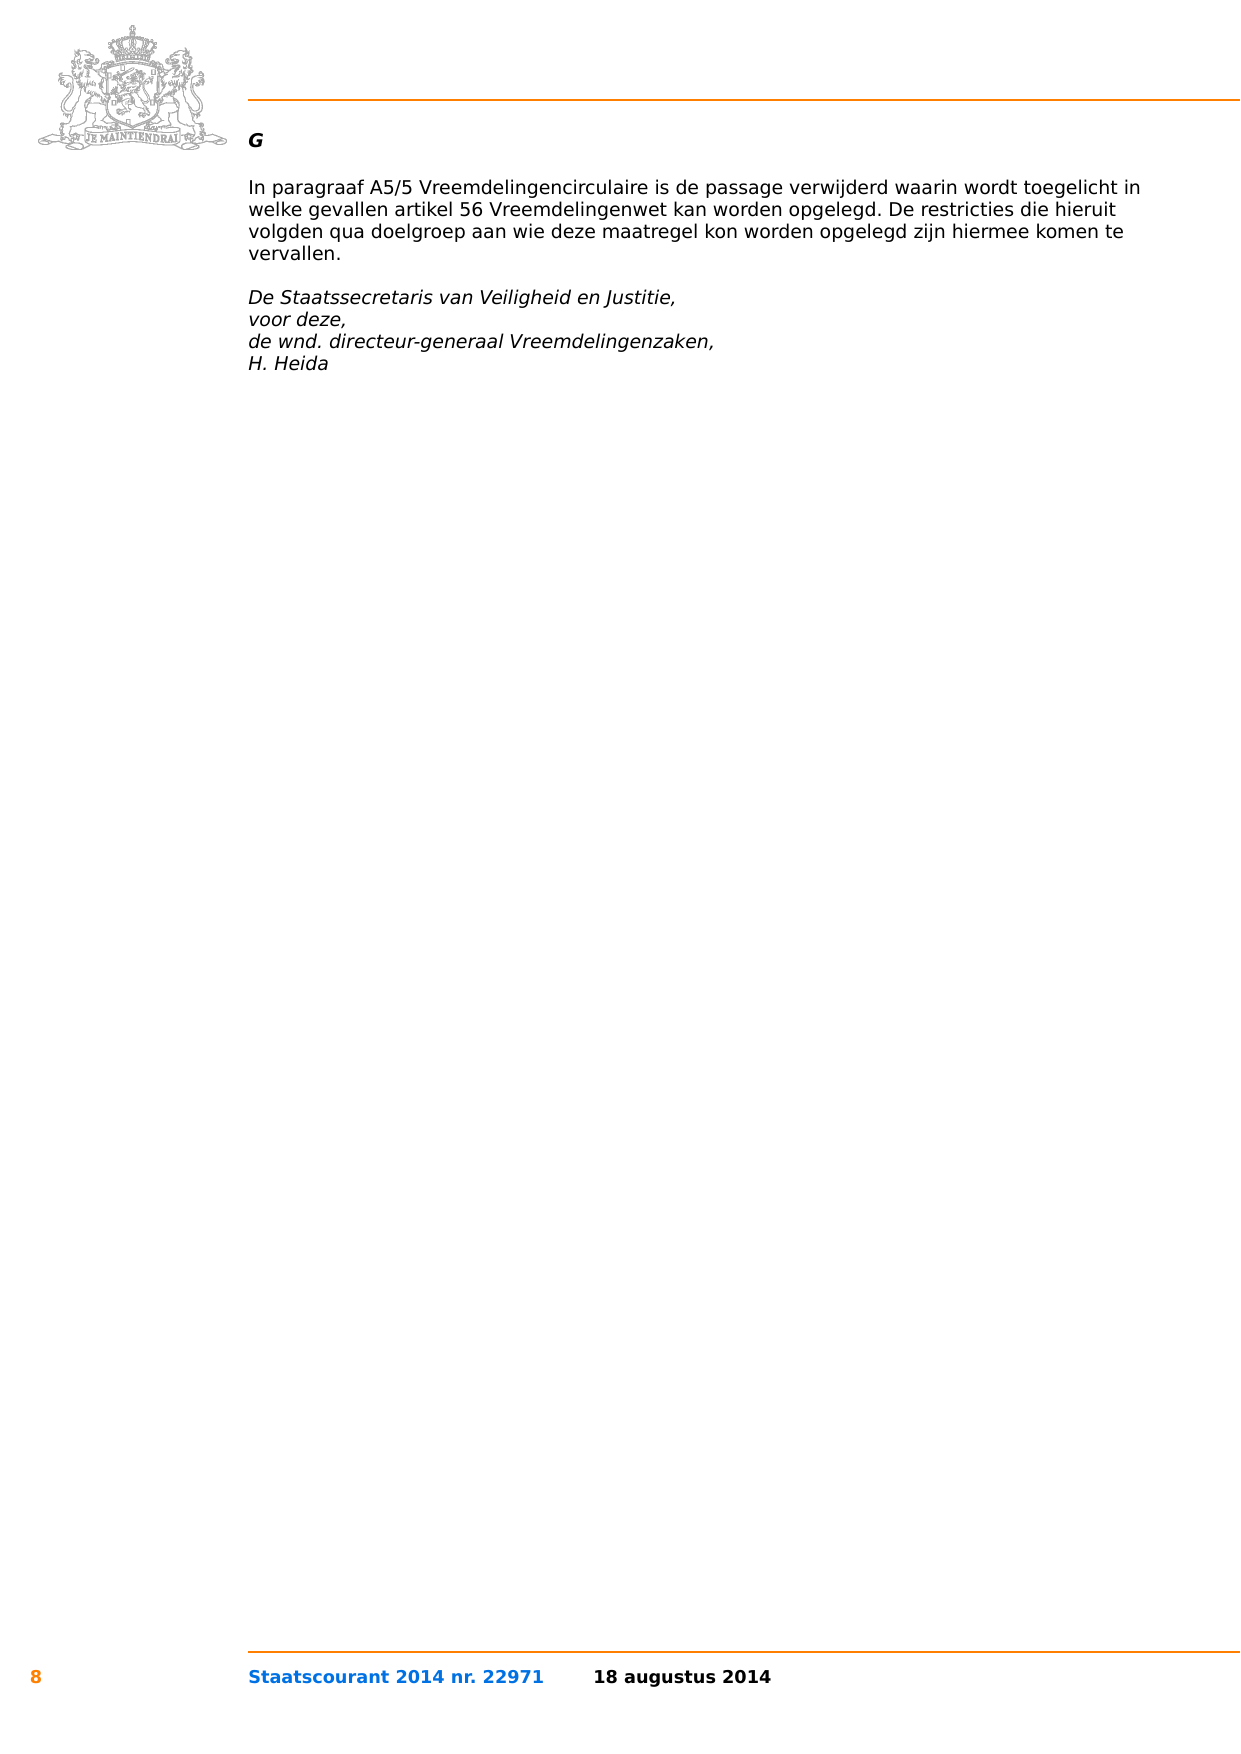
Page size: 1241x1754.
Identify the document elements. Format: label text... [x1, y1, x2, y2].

picture [38, 25, 227, 150]
subtitle G [248, 130, 1163, 152]
text De Staatssecretaris van Veiligheid en Justitie, voor deze, de wnd. directeur-generaal Vreemdelingenzaken, H. Heida [248, 287, 1163, 374]
text In paragraaf A5/5 Vreemdelingencirculaire is de passage verwijderd waarin wordt toegelicht in welke gevallen artikel 56 Vreemdelingenwet kan worden opgelegd. De restricties die hieruit volgden qua doelgroep aan wie deze maatregel kon worden opgelegd zijn hiermee komen te vervallen. [248, 177, 1163, 265]
